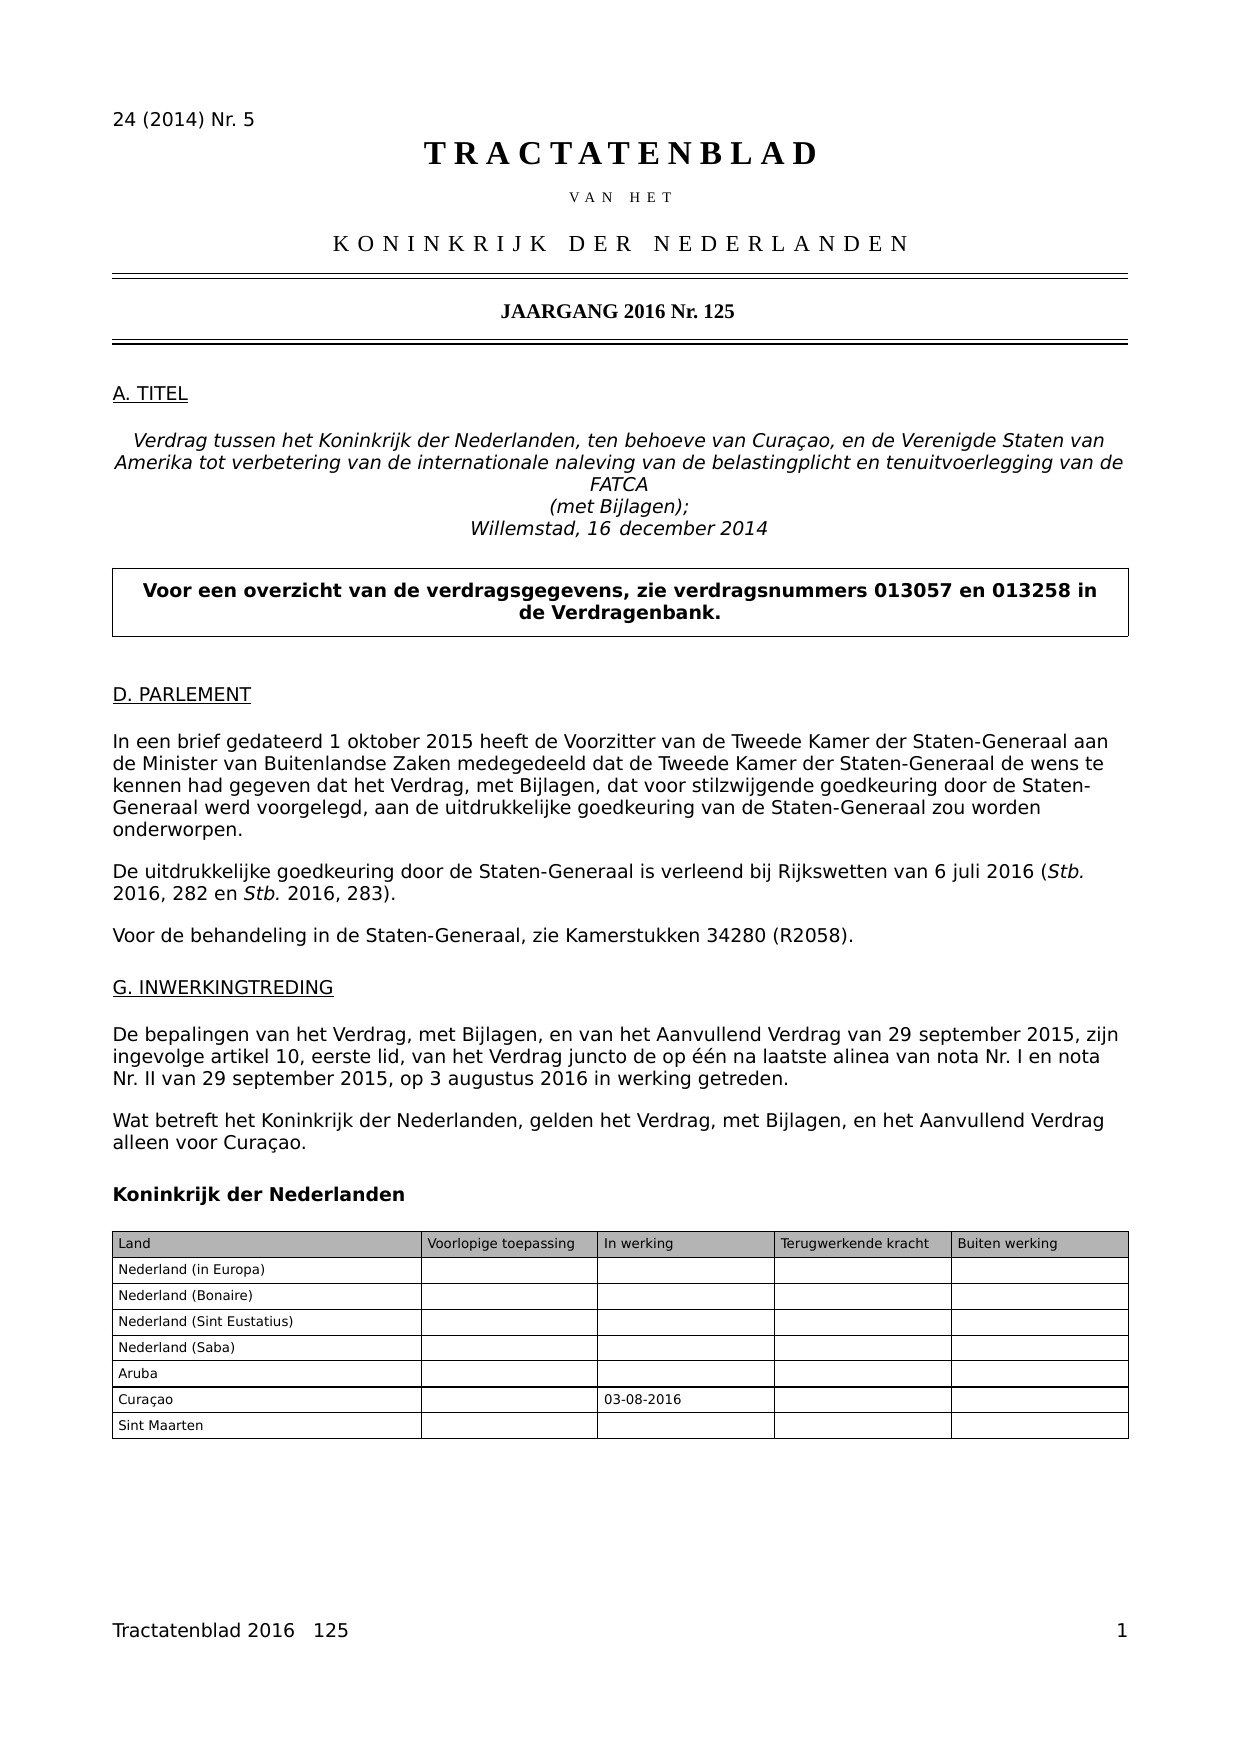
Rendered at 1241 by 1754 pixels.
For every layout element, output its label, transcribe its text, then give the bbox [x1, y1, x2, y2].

text (met Bijlagen); [112, 496, 1128, 518]
table_cell [775, 1388, 951, 1412]
table_cell [775, 1310, 951, 1334]
subtitle G. INWERKINGTREDING [112, 977, 1128, 999]
table_cell [952, 1284, 1128, 1308]
table_cell Nederland (Bonaire) [113, 1284, 421, 1308]
table_cell [952, 1310, 1128, 1334]
table_cell [598, 1336, 774, 1360]
subtitle A. TITEL [112, 383, 1128, 405]
text JAARGANG 2016 Nr. 125 [112, 299, 1128, 323]
table_header Buiten werking [952, 1232, 1128, 1257]
text In een brief gedateerd 1 oktober 2015 heeft de Voorzitter van de Tweede Kamer der Staten-Generaal aan de Minister van Buitenlandse Zaken medegedeeld dat de Tweede Kamer der Staten-Generaal de wens te kennen had gegeven dat het Verdrag, met Bijlagen, dat voor stilzwijgende goedkeuring door de Staten-Generaal werd voorgelegd, aan de uitdrukkelijke goedkeuring van de Staten-Generaal zou worden onderworpen. [112, 731, 1128, 841]
table_cell [422, 1310, 597, 1334]
text TRACTATENBLAD [112, 133, 1128, 172]
subtitle Koninkrijk der Nederlanden [112, 1184, 1128, 1206]
table_cell 03-08-2016 [598, 1388, 774, 1412]
table_cell [775, 1413, 951, 1438]
table_header Voorlopige toepassing [422, 1232, 597, 1257]
table_cell [422, 1388, 597, 1412]
table_cell Nederland (Saba) [113, 1336, 421, 1360]
table_header In werking [598, 1232, 774, 1257]
table_cell [775, 1258, 951, 1283]
table_cell [775, 1336, 951, 1360]
table_cell [775, 1361, 951, 1386]
table_cell [422, 1336, 597, 1360]
table_cell Sint Maarten [113, 1413, 421, 1438]
table_cell Aruba [113, 1361, 421, 1386]
table_cell [952, 1336, 1128, 1360]
table_cell [952, 1361, 1128, 1386]
text De uitdrukkelijke goedkeuring door de Staten-Generaal is verleend bij Rijkswetten van 6 juli 2016 (Stb. 2016, 282 en Stb. 2016, 283). [112, 861, 1128, 905]
table_header Terugwerkende kracht [775, 1232, 951, 1257]
table_cell [598, 1284, 774, 1308]
table_cell [422, 1361, 597, 1386]
text Voor de behandeling in de Staten-Generaal, zie Kamerstukken 34280 (R2058). [112, 925, 1128, 947]
table_cell Curaçao [113, 1388, 421, 1412]
table_cell [598, 1310, 774, 1334]
table_cell [422, 1284, 597, 1308]
table_header Land [113, 1232, 421, 1257]
table_cell [598, 1361, 774, 1386]
table_cell [598, 1413, 774, 1438]
text Verdrag tussen het Koninkrijk der Nederlanden, ten behoeve van Curaçao, en de Verenigde Staten van Amerika tot verbetering van de internationale naleving van de belastingplicht en tenuitvoerlegging van de FATCA [112, 430, 1128, 496]
table_cell [422, 1413, 597, 1438]
text 24 (2014) Nr. 5 [112, 109, 1128, 131]
text KONINKRIJK DER NEDERLANDEN [112, 229, 1128, 256]
table_cell [952, 1388, 1128, 1412]
table_cell [952, 1413, 1128, 1438]
table_cell Nederland (in Europa) [113, 1258, 421, 1283]
text De bepalingen van het Verdrag, met Bijlagen, en van het Aanvullend Verdrag van 29 september 2015, zijn ingevolge artikel 10, eerste lid, van het Verdrag juncto de op één na laatste alinea van nota Nr. I en nota Nr. II van 29 september 2015, op 3 augustus 2016 in werking getreden. [112, 1024, 1128, 1090]
table_cell [952, 1258, 1128, 1283]
text VAN HET [112, 189, 1128, 206]
text Wat betreft het Koninkrijk der Nederlanden, gelden het Verdrag, met Bijlagen, en het Aanvullend Verdrag alleen voor Curaçao. [112, 1110, 1128, 1154]
table_cell Nederland (Sint Eustatius) [113, 1310, 421, 1334]
text Willemstad, 16 december 2014 [112, 518, 1128, 540]
table_cell [422, 1258, 597, 1283]
table_cell [775, 1284, 951, 1308]
table_cell [598, 1258, 774, 1283]
subtitle D. PARLEMENT [112, 684, 1128, 706]
